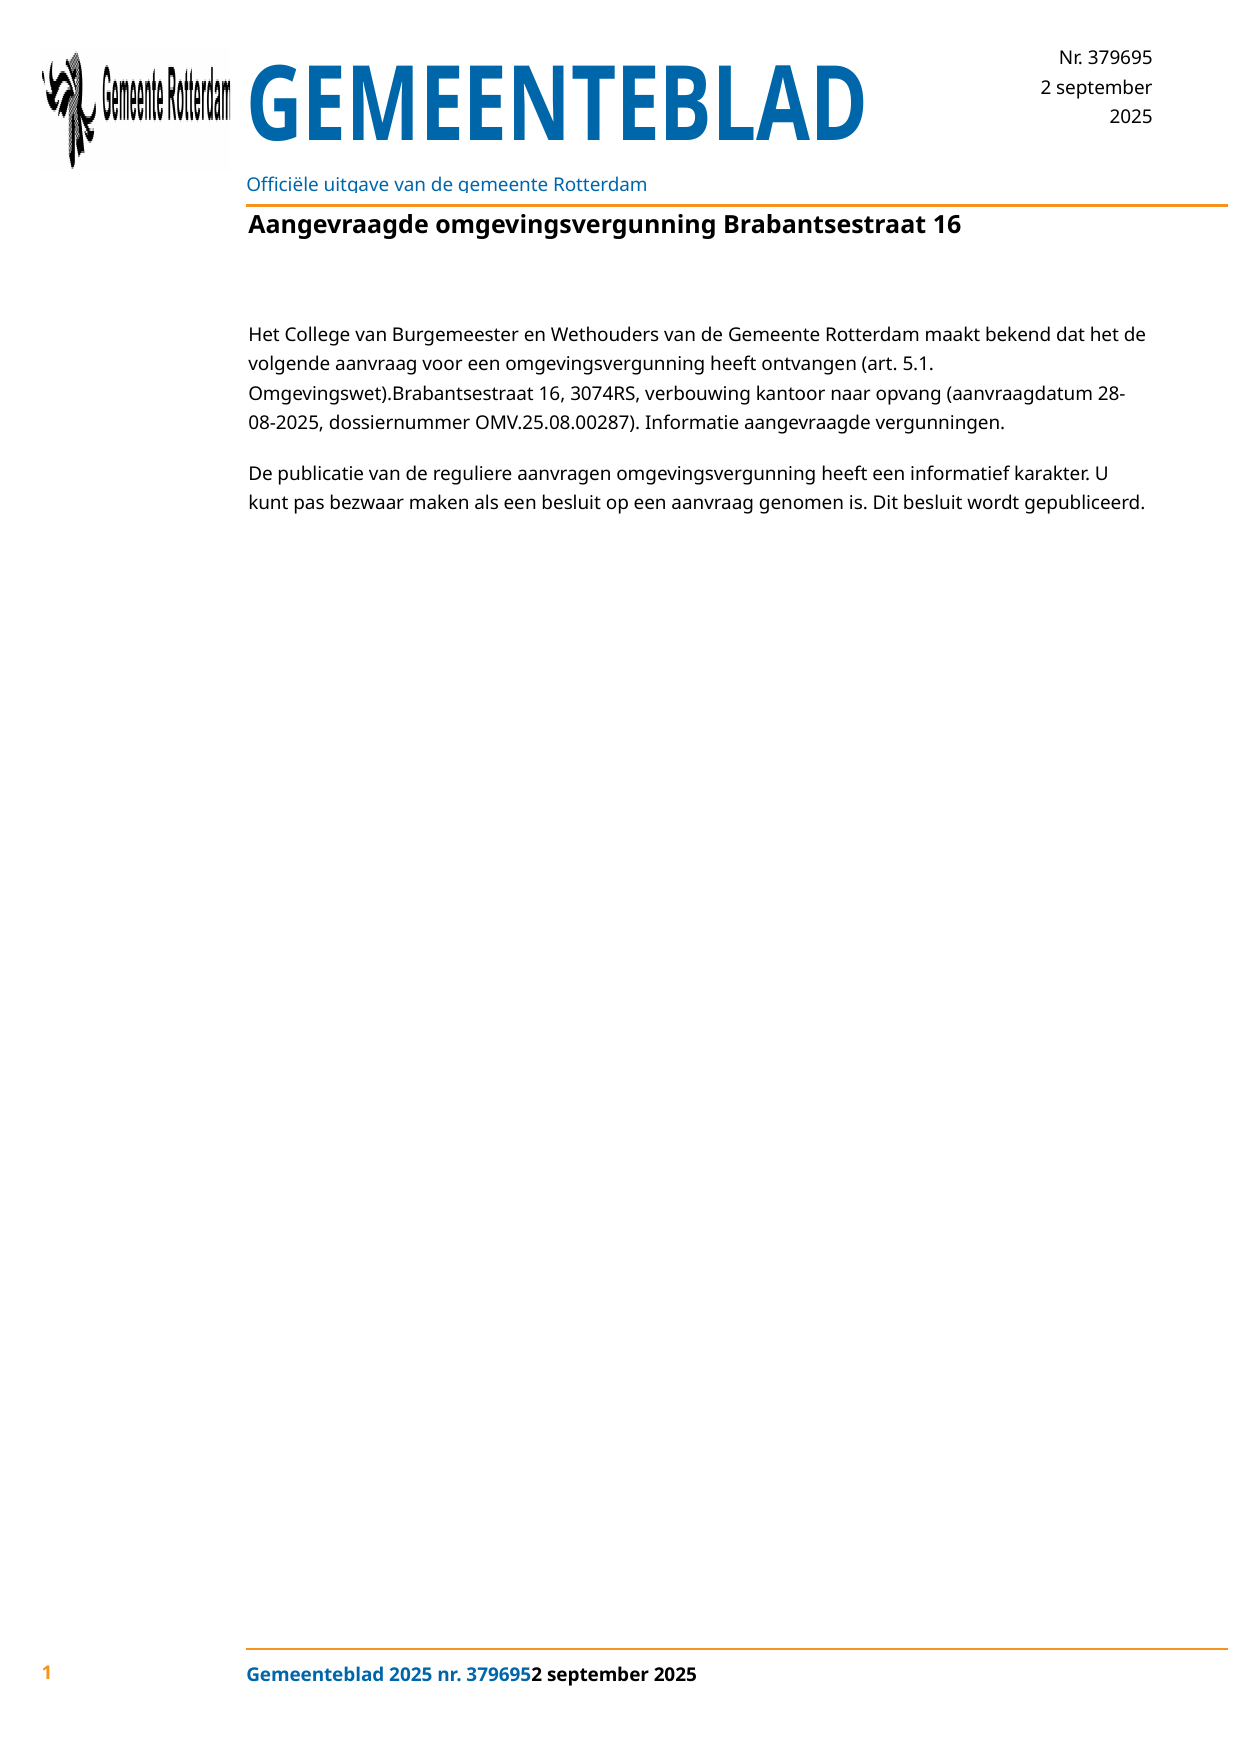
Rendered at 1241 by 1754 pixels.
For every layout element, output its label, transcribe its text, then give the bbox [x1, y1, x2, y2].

text De publicatie van de reguliere aanvragen omgevingsvergunning heeft een informatief karakter. U kunt pas bezwaar maken als een besluit op een aanvraag genomen is. Dit besluit wordt gepubliceerd. [248, 460, 1152, 515]
text Het College van Burgemeester en Wethouders van de Gemeente Rotterdam maakt bekend dat het de volgende aanvraag voor een omgevingsvergunning heeft ontvangen (art. 5.1. Omgevingswet).Brabantsestraat 16, 3074RS, verbouwing kantoor naar opvang (aanvraagdatum 28-08-2025, dossiernummer OMV.25.08.00287). Informatie aangevraagde vergunningen. [248, 321, 1152, 435]
picture [41, 47, 231, 172]
text Aangevraagde omgevingsvergunning Brabantsestraat 16 [248, 207, 1152, 241]
